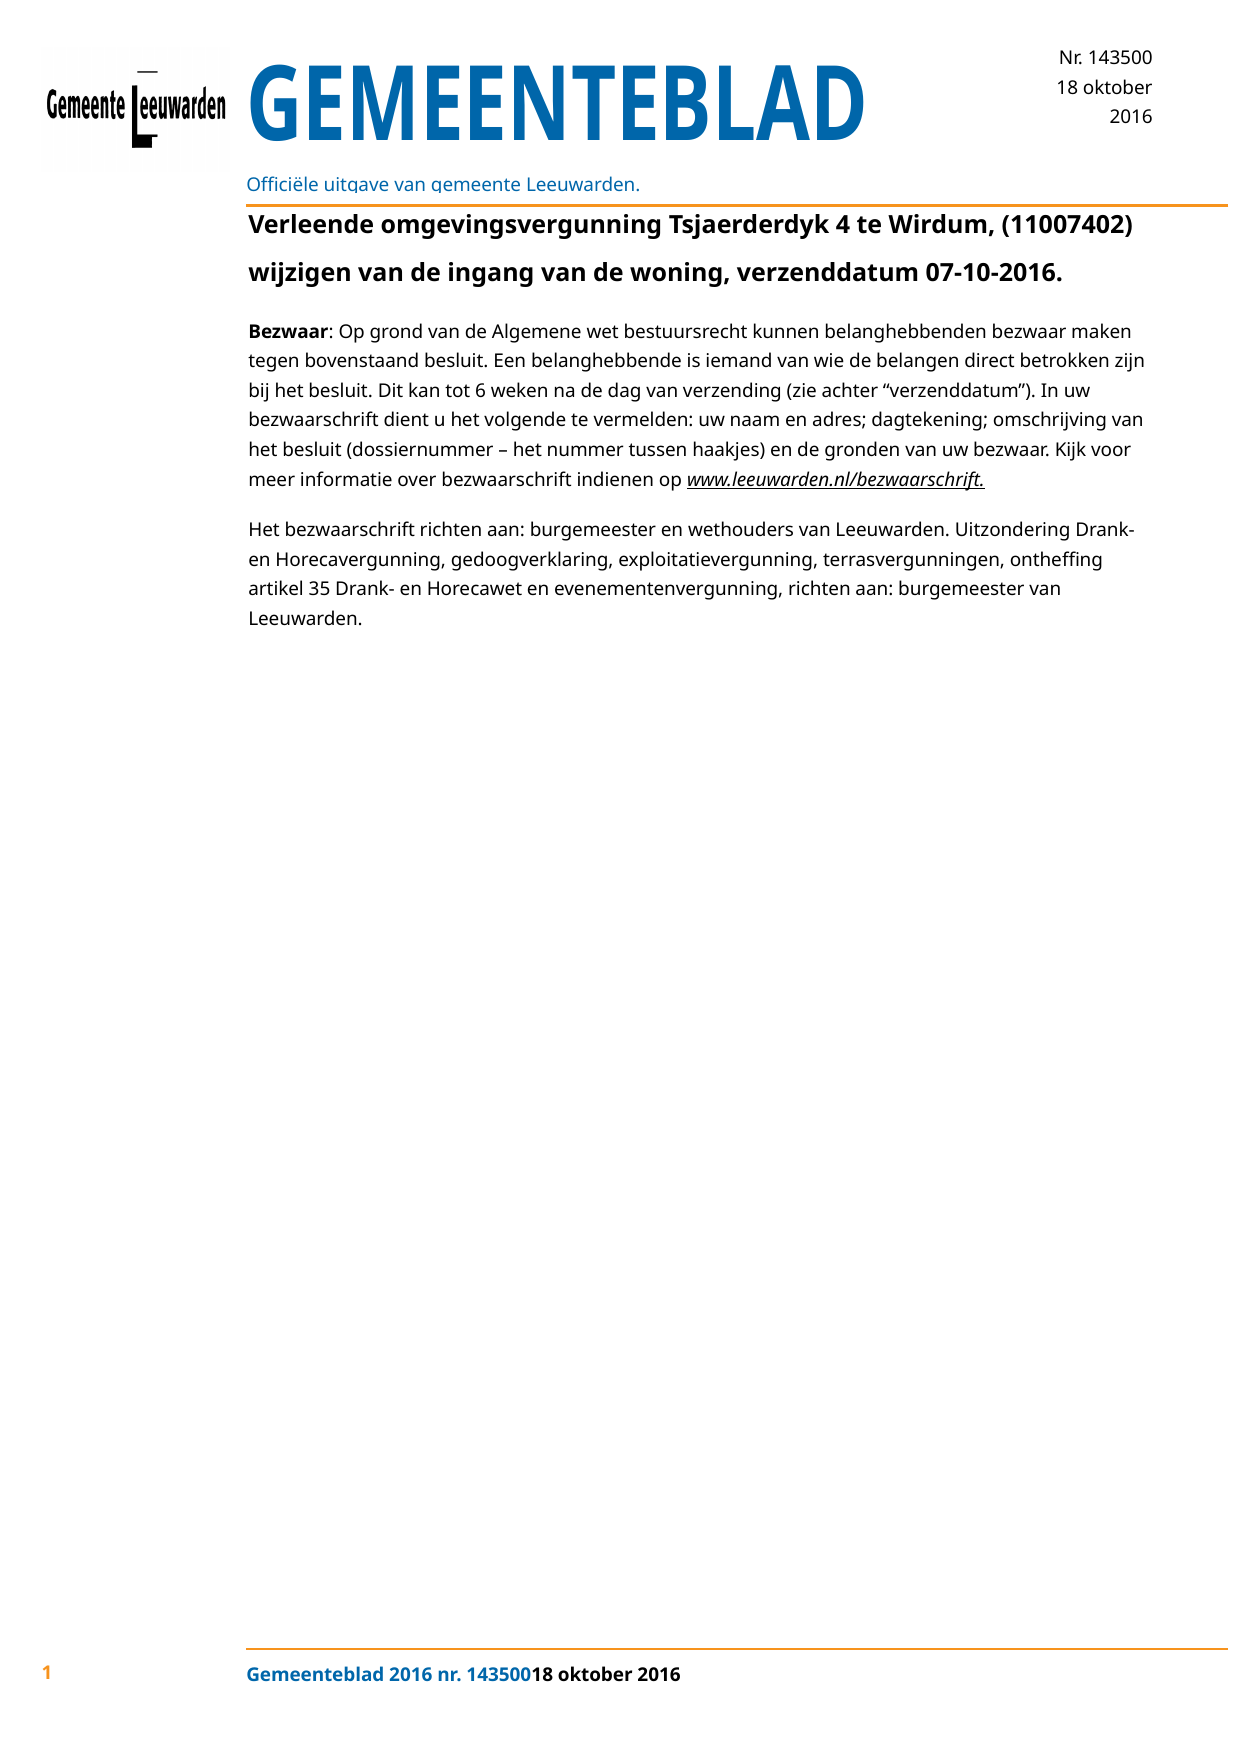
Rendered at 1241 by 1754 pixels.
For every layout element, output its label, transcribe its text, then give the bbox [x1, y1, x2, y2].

text Verleende omgevingsvergunning Tsjaerderdyk 4 te Wirdum, (11007402) wijzigen van de ingang van de woning, verzenddatum 07-10-2016. [248, 207, 1152, 288]
text Bezwaar: Op grond van de Algemene wet bestuursrecht kunnen belanghebbenden bezwaar maken tegen bovenstaand besluit. Een belanghebbende is iemand van wie de belangen direct betrokken zijn bij het besluit. Dit kan tot 6 weken na de dag van verzending (zie achter “verzenddatum”). In uw bezwaarschrift dient u het volgende te vermelden: uw naam en adres; dagtekening; omschrijving van het besluit (dossiernummer – het nummer tussen haakjes) en de gronden van uw bezwaar. Kijk voor meer informatie over bezwaarschrift indienen op www.leeuwarden.nl/bezwaarschrift. [248, 318, 1152, 492]
picture [41, 47, 231, 172]
text Het bezwaarschrift richten aan: burgemeester en wethouders van Leeuwarden. Uitzondering Drank- en Horecavergunning, gedoogverklaring, exploitatievergunning, terrasvergunningen, ontheffing artikel 35 Drank- en Horecawet en evenementenvergunning, richten aan: burgemeester van Leeuwarden. [248, 516, 1152, 631]
